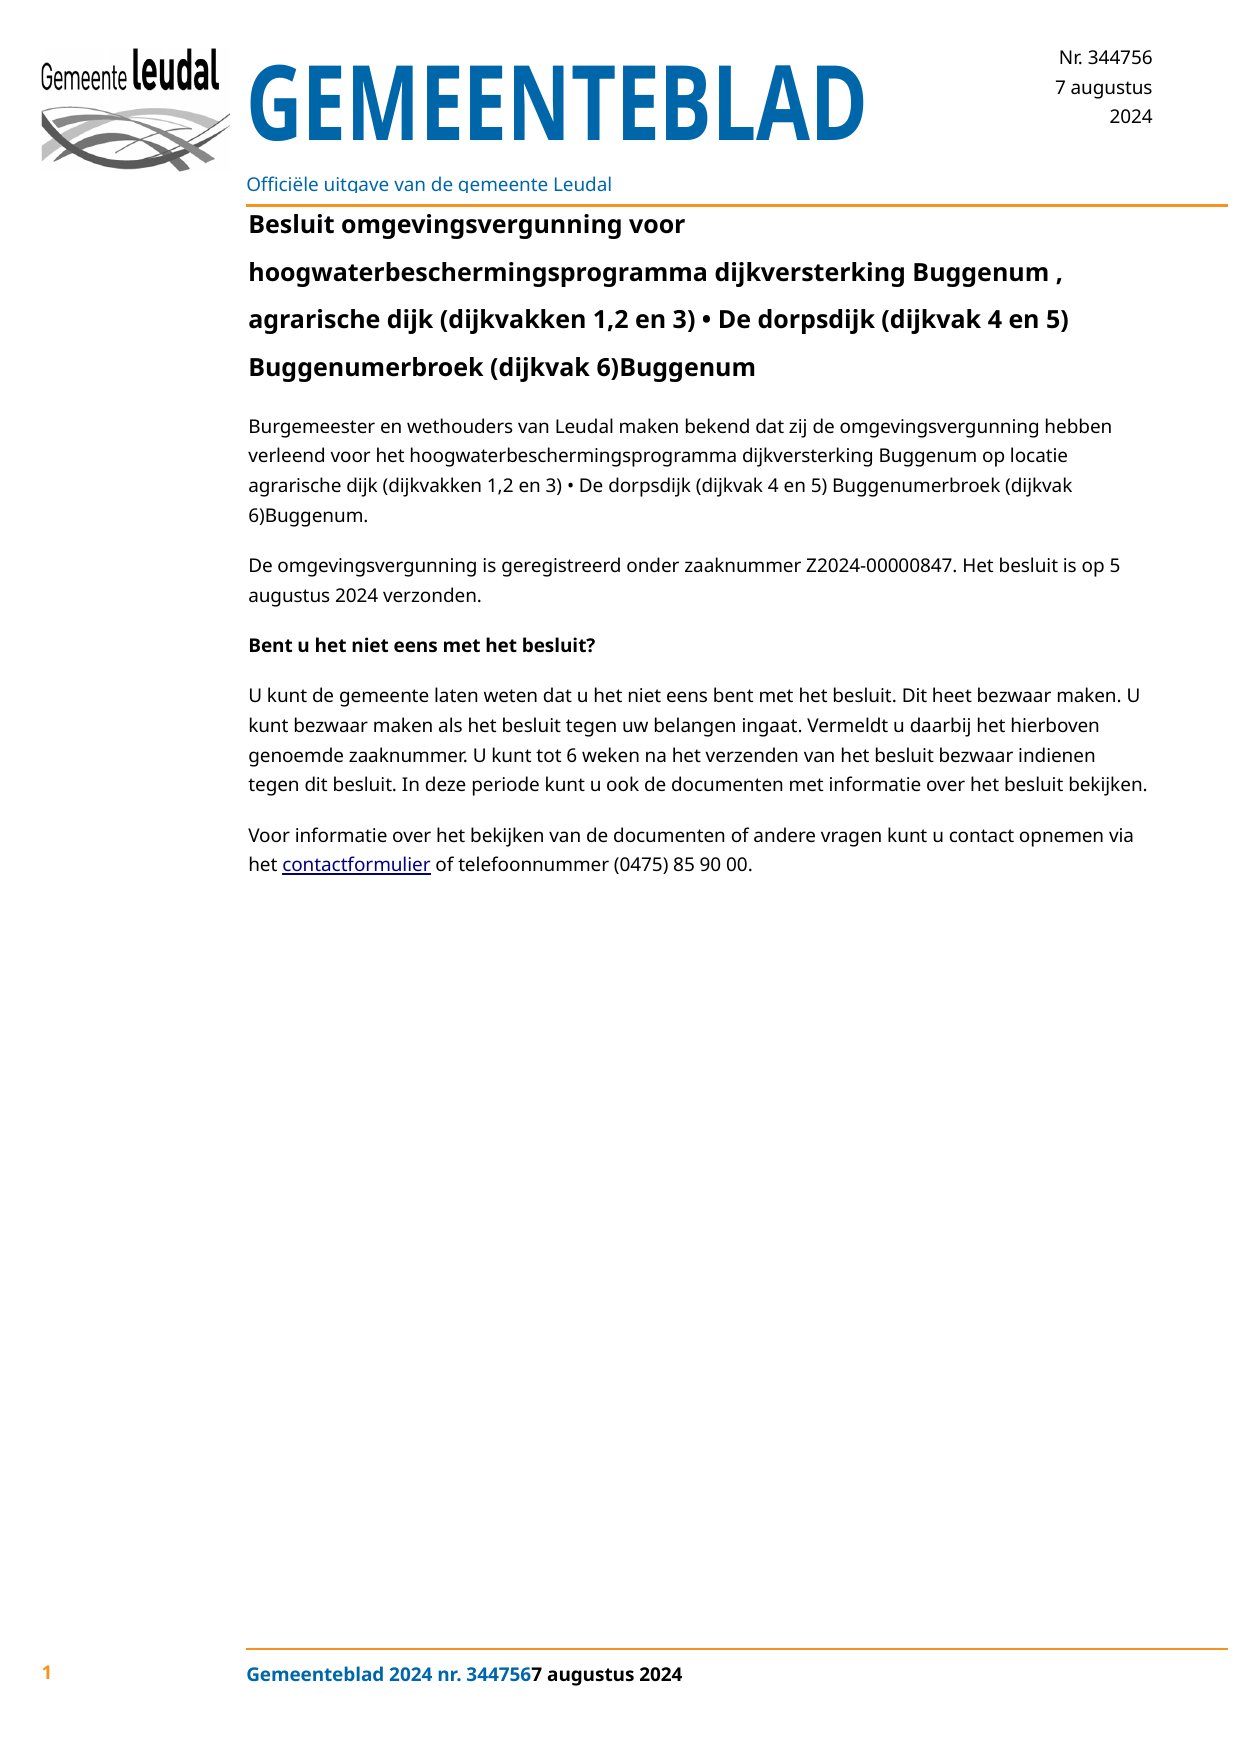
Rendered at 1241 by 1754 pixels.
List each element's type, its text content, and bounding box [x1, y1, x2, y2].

text Burgemeester en wethouders van Leudal maken bekend dat zij de omgevingsvergunning hebben verleend voor het hoogwaterbeschermingsprogramma dijkversterking Buggenum op locatie agrarische dijk (dijkvakken 1,2 en 3) • De dorpsdijk (dijkvak 4 en 5) Buggenumerbroek (dijkvak 6)Buggenum. [248, 413, 1152, 528]
text Voor informatie over het bekijken van de documenten of andere vragen kunt u contact opnemen via het contactformulier of telefoonnummer (0475) 85 90 00. [248, 822, 1152, 877]
picture [41, 47, 231, 172]
text U kunt de gemeente laten weten dat u het niet eens bent met het besluit. Dit heet bezwaar maken. U kunt bezwaar maken als het besluit tegen uw belangen ingaat. Vermeldt u daarbij het hierboven genoemde zaaknummer. U kunt tot 6 weken na het verzenden van het besluit bezwaar indienen tegen dit besluit. In deze periode kunt u ook de documenten met informatie over het besluit bekijken. [248, 683, 1152, 797]
text Bent u het niet eens met het besluit? [248, 632, 1152, 658]
text Besluit omgevingsvergunning voor hoogwaterbeschermingsprogramma dijkversterking Buggenum , agrarische dijk (dijkvakken 1,2 en 3) • De dorpsdijk (dijkvak 4 en 5) Buggenumerbroek (dijkvak 6)Buggenum [248, 207, 1152, 384]
text De omgevingsvergunning is geregistreerd onder zaaknummer Z2024-00000847. Het besluit is op 5 augustus 2024 verzonden. [248, 552, 1152, 608]
